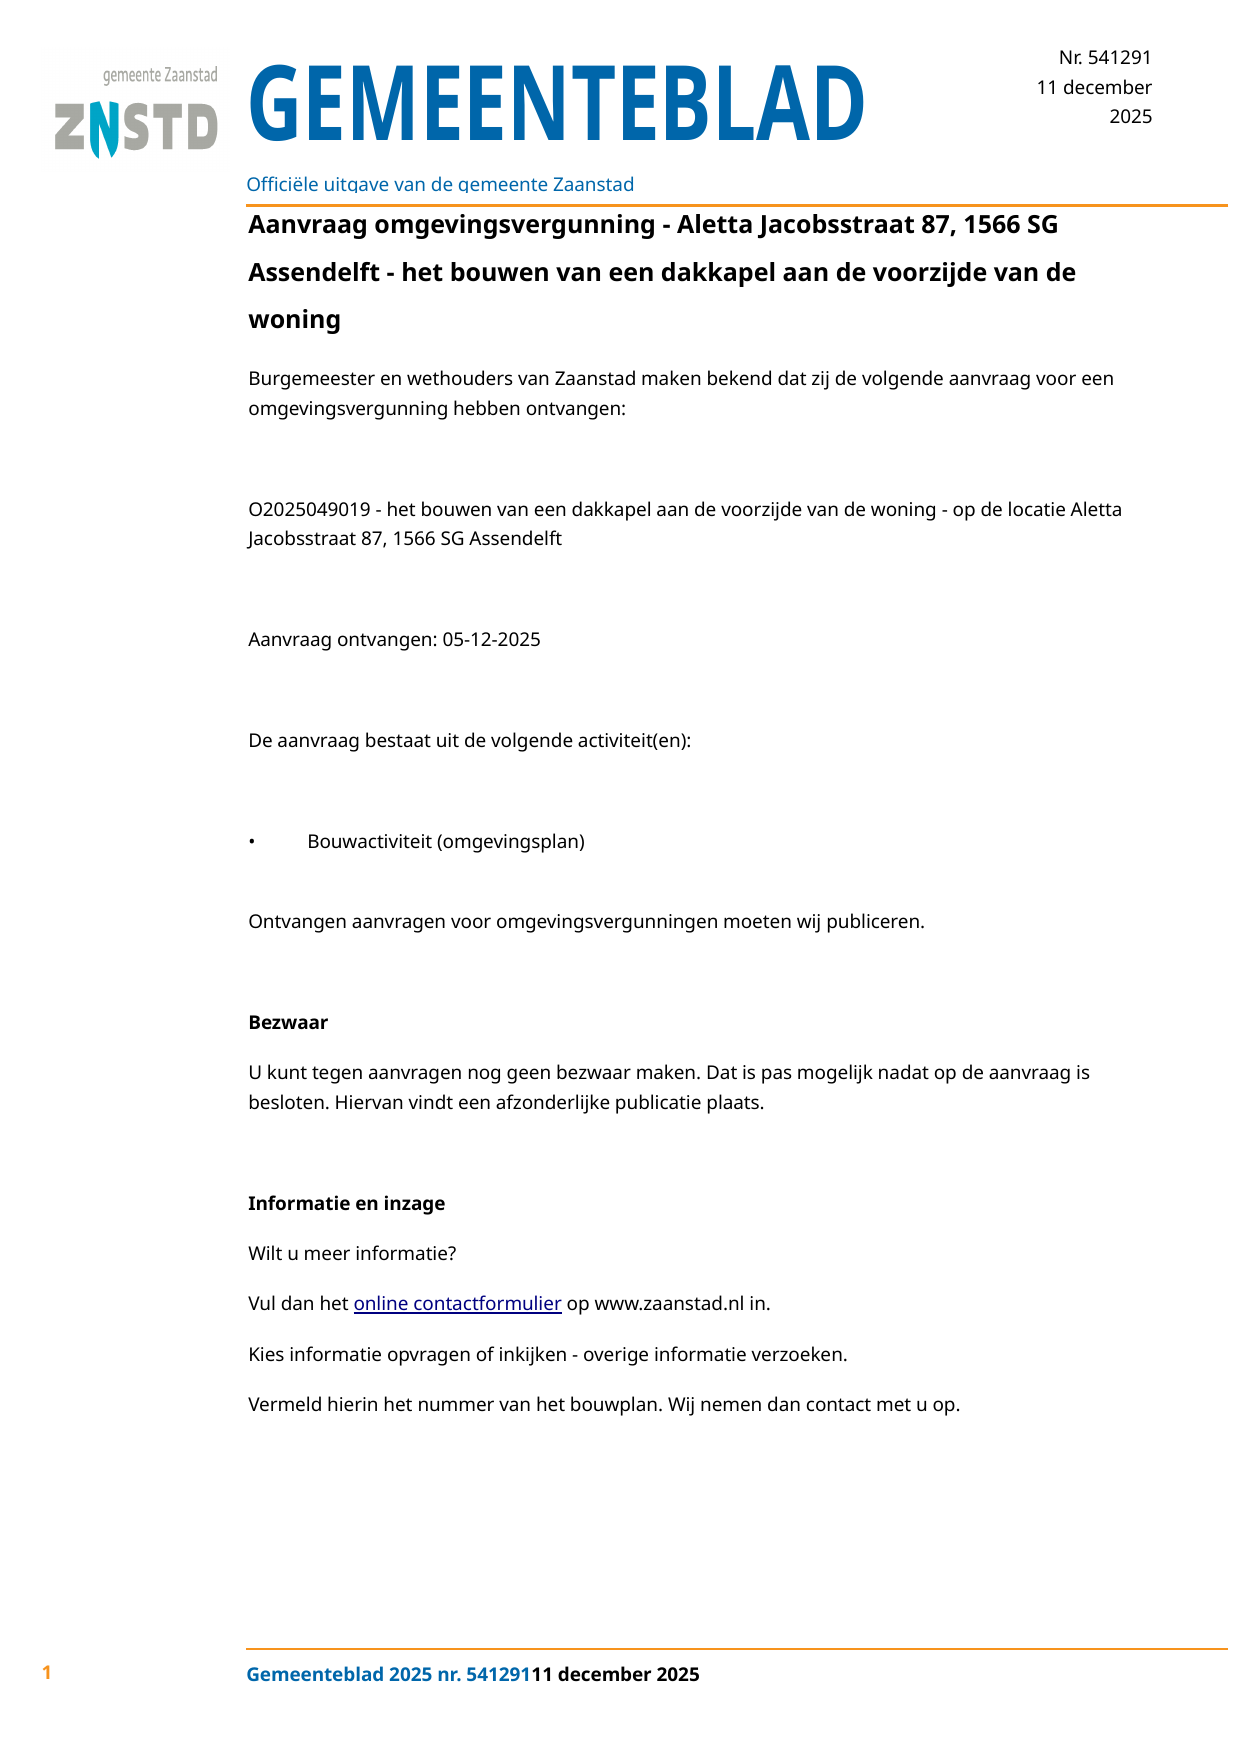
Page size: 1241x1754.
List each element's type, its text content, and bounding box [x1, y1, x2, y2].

text Wilt u meer informatie? [248, 1240, 1152, 1266]
text O2025049019 - het bouwen van een dakkapel aan de voorzijde van de woning - op de locatie Aletta Jacobsstraat 87, 1566 SG Assendelft [248, 496, 1152, 551]
list Bouwactiviteit (omgevingsplan) [248, 828, 1152, 854]
text Bezwaar [248, 1009, 1152, 1034]
picture [41, 47, 231, 172]
text U kunt tegen aanvragen nog geen bezwaar maken. Dat is pas mogelijk nadat op de aanvraag is besloten. Hiervan vindt een afzonderlijke publicatie plaats. [248, 1059, 1152, 1114]
text Kies informatie opvragen of inkijken - overige informatie verzoeken. [248, 1341, 1152, 1367]
text Burgemeester en wethouders van Zaanstad maken bekend dat zij de volgende aanvraag voor een omgevingsvergunning hebben ontvangen: [248, 366, 1152, 421]
text Aanvraag omgevingsvergunning - Aletta Jacobsstraat 87, 1566 SG Assendelft - het bouwen van een dakkapel aan de voorzijde van de woning [248, 207, 1152, 336]
text Ontvangen aanvragen voor omgevingsvergunningen moeten wij publiceren. [248, 908, 1152, 934]
text Informatie en inzage [248, 1190, 1152, 1215]
text Vermeld hierin het nummer van het bouwplan. Wij nemen dan contact met u op. [248, 1391, 1152, 1417]
text Vul dan het online contactformulier op www.zaanstad.nl in. [248, 1291, 1152, 1316]
text De aanvraag bestaat uit de volgende activiteit(en): [248, 727, 1152, 753]
text Aanvraag ontvangen: 05-12-2025 [248, 626, 1152, 652]
